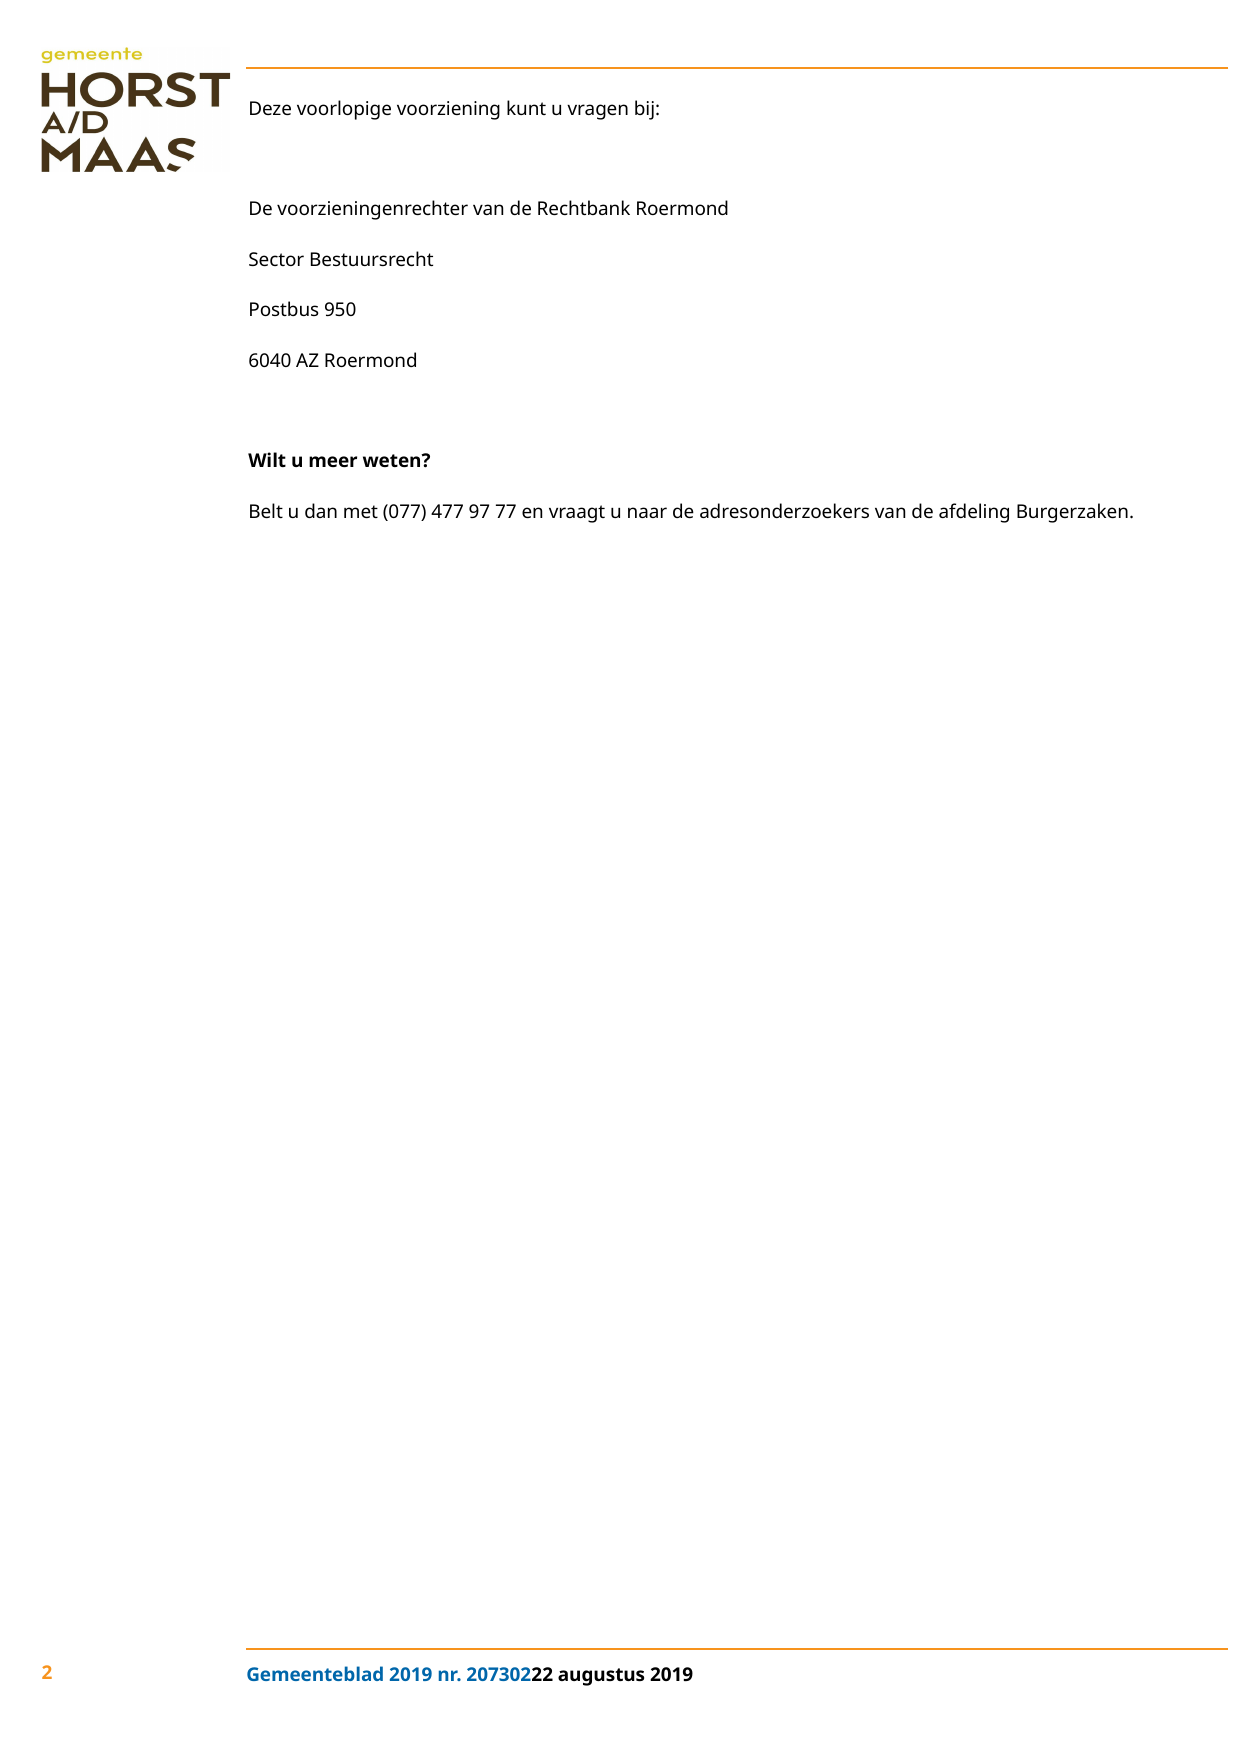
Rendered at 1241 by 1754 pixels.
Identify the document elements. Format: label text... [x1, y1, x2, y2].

text Deze voorlopige voorziening kunt u vragen bij: [248, 95, 1152, 121]
text Sector Bestuursrecht [248, 246, 1152, 272]
text Belt u dan met (077) 477 97 77 en vraagt u naar de adresonderzoekers van de afdeling Burgerzaken. [248, 498, 1152, 524]
text Postbus 950 [248, 296, 1152, 322]
text 6040 AZ Roermond [248, 347, 1152, 373]
text Wilt u meer weten? [248, 448, 1152, 473]
picture [41, 47, 231, 172]
text De voorzieningenrechter van de Rechtbank Roermond [248, 196, 1152, 221]
